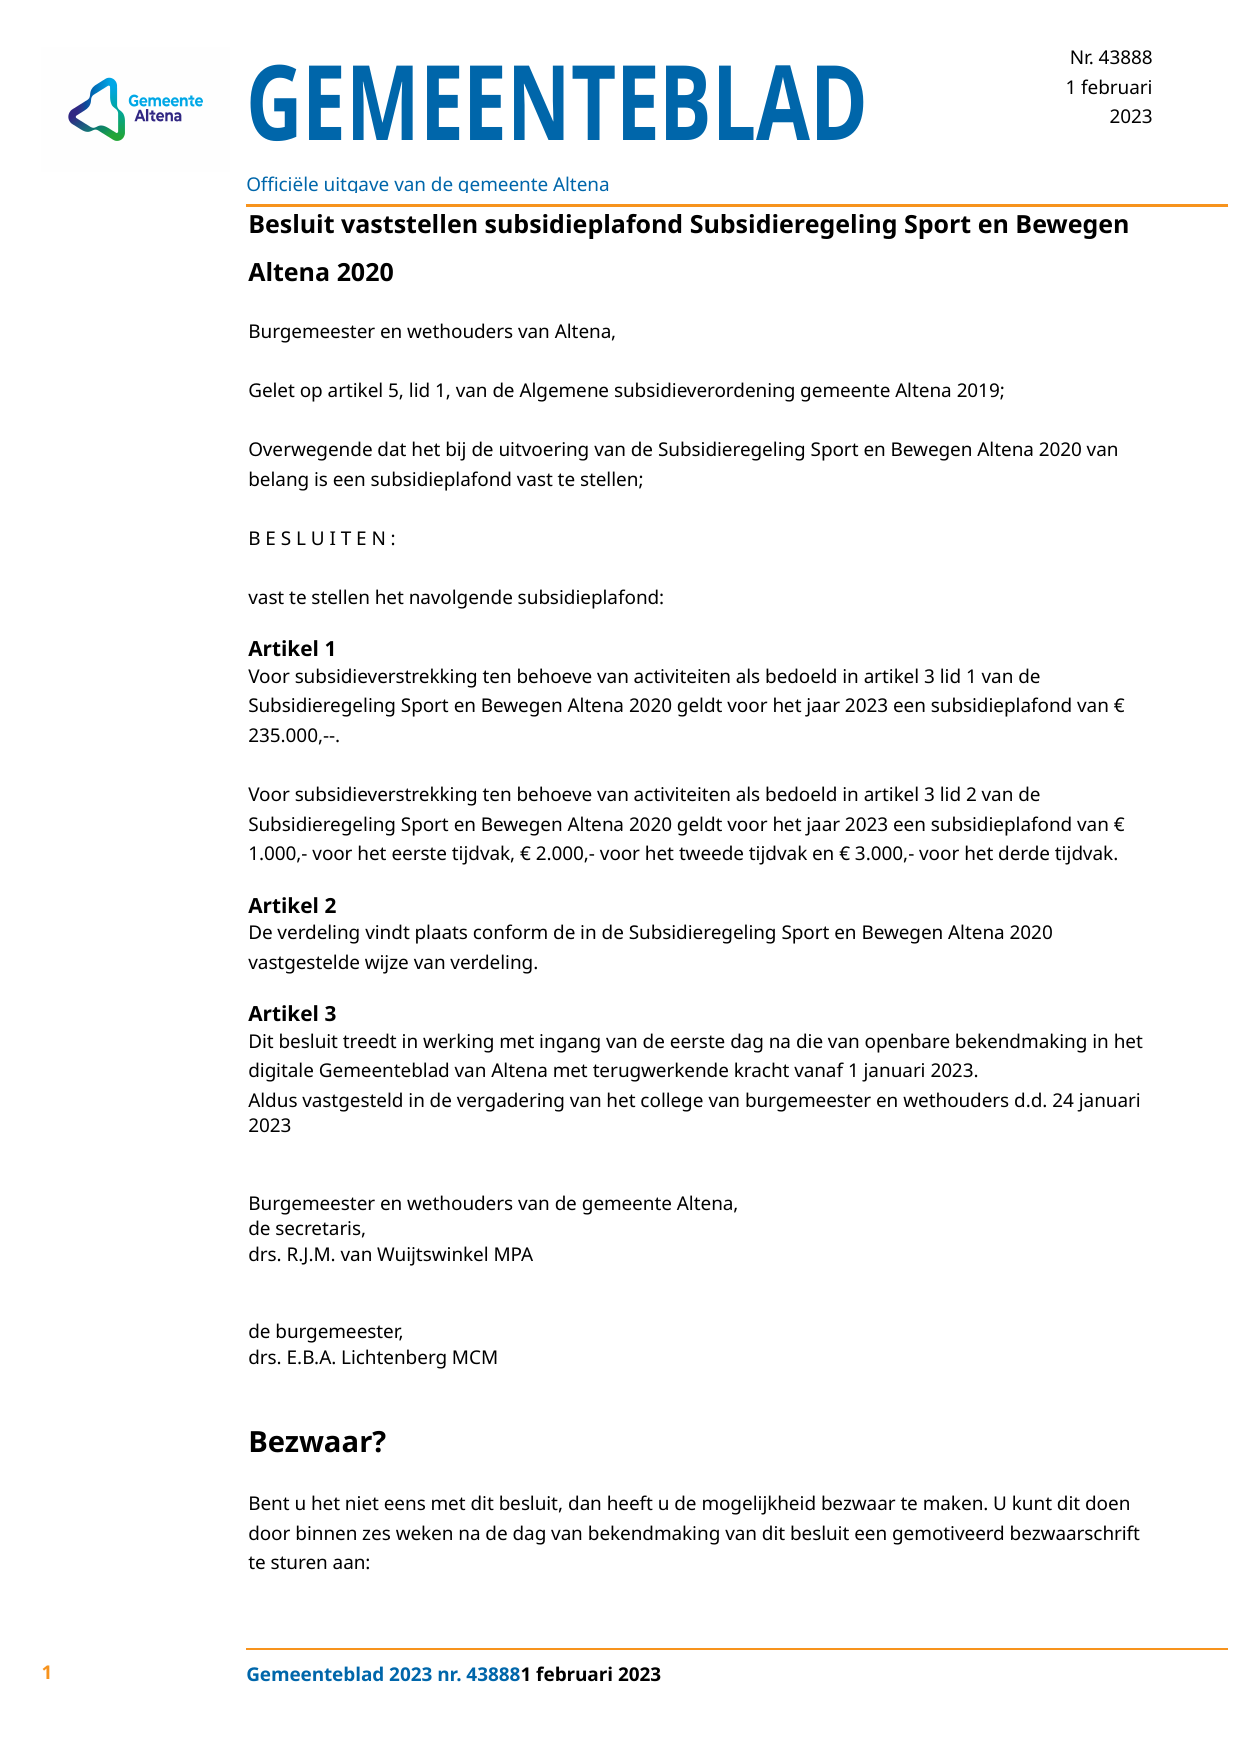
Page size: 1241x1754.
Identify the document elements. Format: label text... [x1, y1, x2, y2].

text Aldus vastgesteld in de vergadering van het college van burgemeester en wethouders d.d. 24 januari 2023 [248, 1087, 1152, 1138]
picture [41, 47, 231, 172]
text de secretaris, [248, 1216, 1152, 1241]
text Burgemeester en wethouders van de gemeente Altena, [248, 1190, 1152, 1216]
text drs. E.B.A. Lichtenberg MCM [248, 1344, 1152, 1370]
text Voor subsidieverstrekking ten behoeve van activiteiten als bedoeld in artikel 3 lid 1 van de Subsidieregeling Sport en Bewegen Altena 2020 geldt voor het jaar 2023 een subsidieplafond van € 235.000,--. [248, 663, 1152, 748]
text B E S L U I T E N : [248, 525, 1152, 551]
text vast te stellen het navolgende subsidieplafond: [248, 584, 1152, 610]
text Bent u het niet eens met dit besluit, dan heeft u de mogelijkheid bezwaar te maken. U kunt dit doen door binnen zes weken na de dag van bekendmaking van dit besluit een gemotiveerd bezwaarschrift te sturen aan: [248, 1490, 1152, 1575]
text Artikel 3 [248, 999, 1152, 1028]
text Burgemeester en wethouders van Altena, [248, 318, 1152, 344]
text Overwegende dat het bij de uitvoering van de Subsidieregeling Sport en Bewegen Altena 2020 van belang is een subsidieplafond vast te stellen; [248, 436, 1152, 492]
text Artikel 1 [248, 634, 1152, 663]
text Artikel 2 [248, 891, 1152, 919]
text De verdeling vindt plaats conform de in de Subsidieregeling Sport en Bewegen Altena 2020 vastgestelde wijze van verdeling. [248, 919, 1152, 975]
text de burgemeester, [248, 1318, 1152, 1344]
text Bezwaar? [248, 1421, 1152, 1461]
text Gelet op artikel 5, lid 1, van de Algemene subsidieverordening gemeente Altena 2019; [248, 377, 1152, 403]
text Voor subsidieverstrekking ten behoeve van activiteiten als bedoeld in artikel 3 lid 2 van de Subsidieregeling Sport en Bewegen Altena 2020 geldt voor het jaar 2023 een subsidieplafond van € 1.000,- voor het eerste tijdvak, € 2.000,- voor het tweede tijdvak en € 3.000,- voor het derde tijdvak. [248, 781, 1152, 866]
text drs. R.J.M. van Wuijtswinkel MPA [248, 1241, 1152, 1267]
text Dit besluit treedt in werking met ingang van de eerste dag na die van openbare bekendmaking in het digitale Gemeenteblad van Altena met terugwerkende kracht vanaf 1 januari 2023. [248, 1028, 1152, 1083]
text Besluit vaststellen subsidieplafond Subsidieregeling Sport en Bewegen Altena 2020 [248, 207, 1152, 288]
